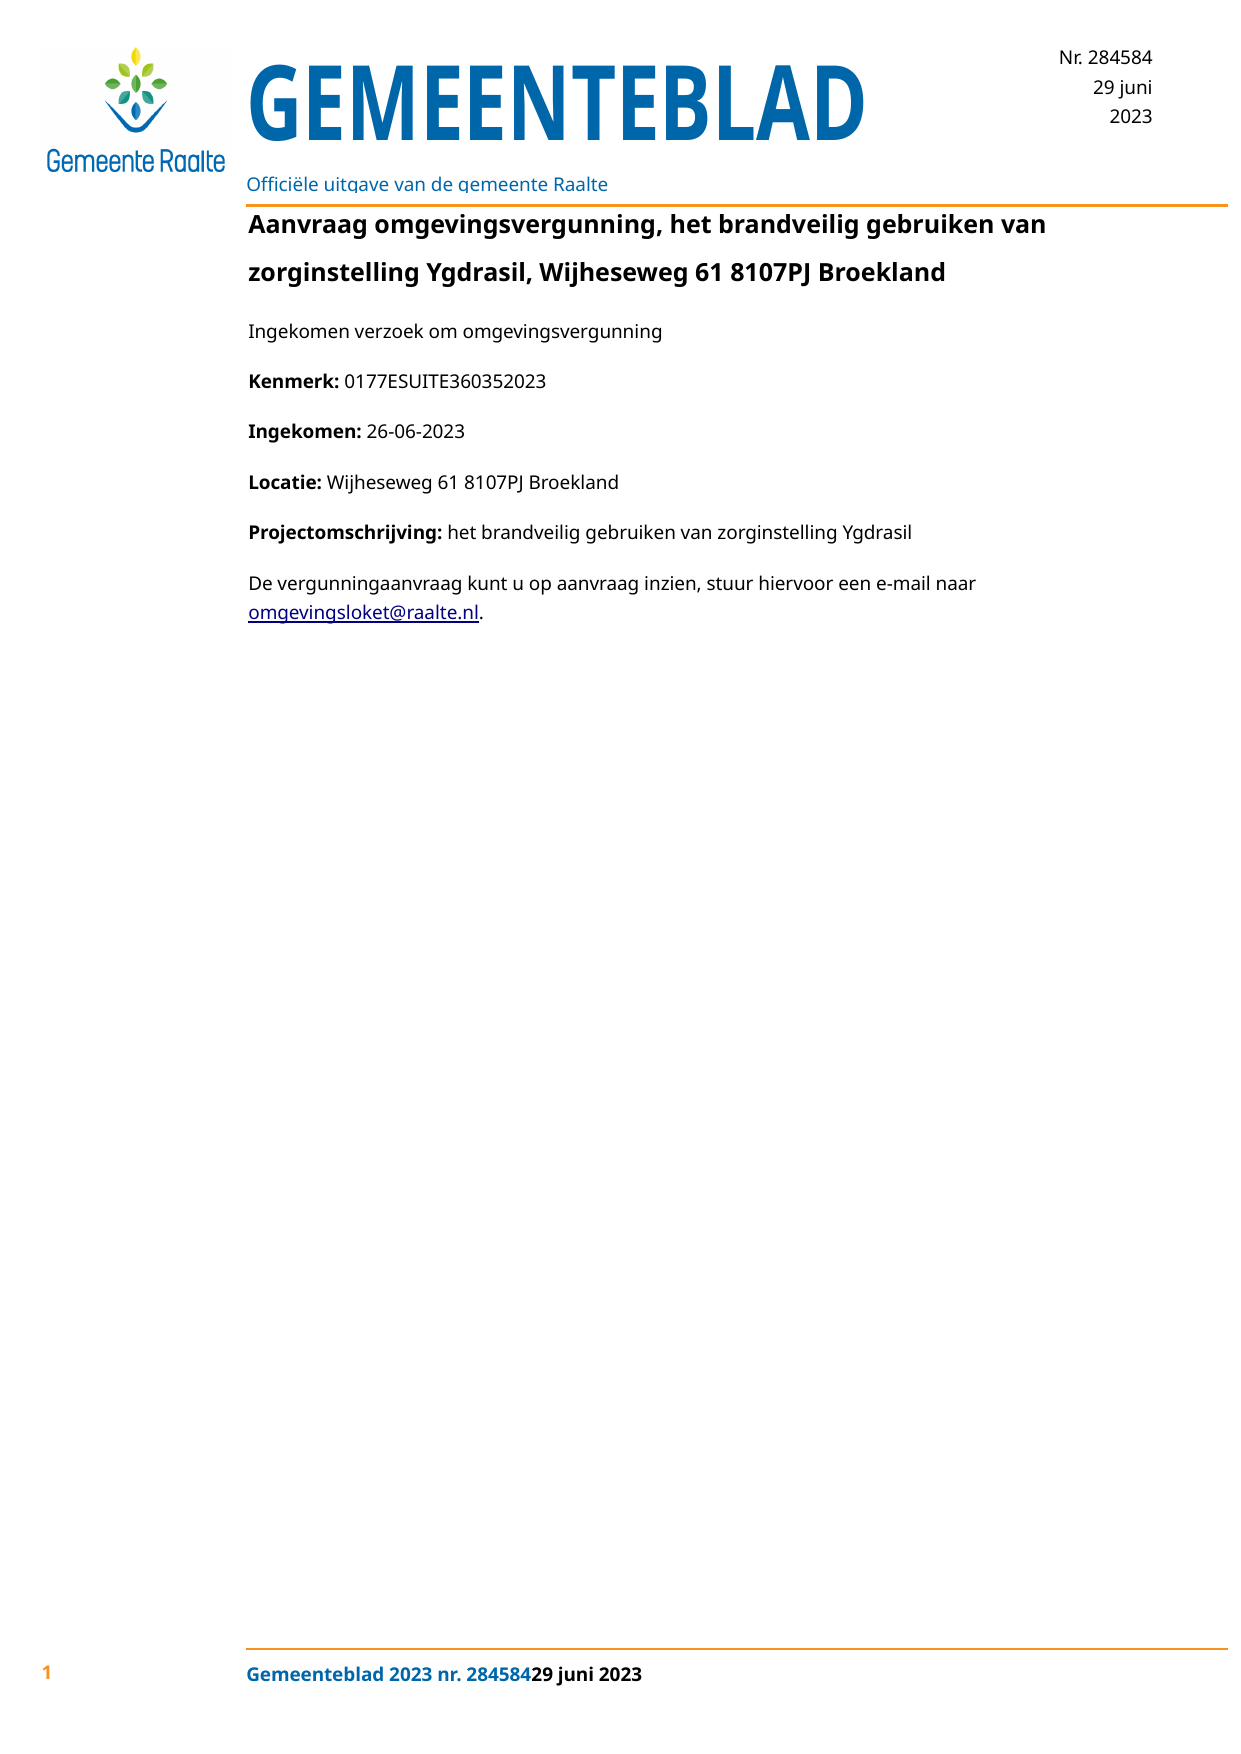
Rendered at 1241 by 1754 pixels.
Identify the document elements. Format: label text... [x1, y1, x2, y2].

text Projectomschrijving: het brandveilig gebruiken van zorginstelling Ygdrasil [248, 519, 1152, 545]
text Ingekomen verzoek om omgevingsvergunning [248, 318, 1152, 344]
picture [41, 47, 231, 172]
text Ingekomen: 26-06-2023 [248, 419, 1152, 444]
text Kenmerk: 0177ESUITE360352023 [248, 368, 1152, 394]
text Locatie: Wijheseweg 61 8107PJ Broekland [248, 469, 1152, 495]
text Aanvraag omgevingsvergunning, het brandveilig gebruiken van zorginstelling Ygdrasil, Wijheseweg 61 8107PJ Broekland [248, 207, 1152, 288]
text De vergunningaanvraag kunt u op aanvraag inzien, stuur hiervoor een e-mail naar omgevingsloket@raalte.nl. [248, 570, 1152, 625]
